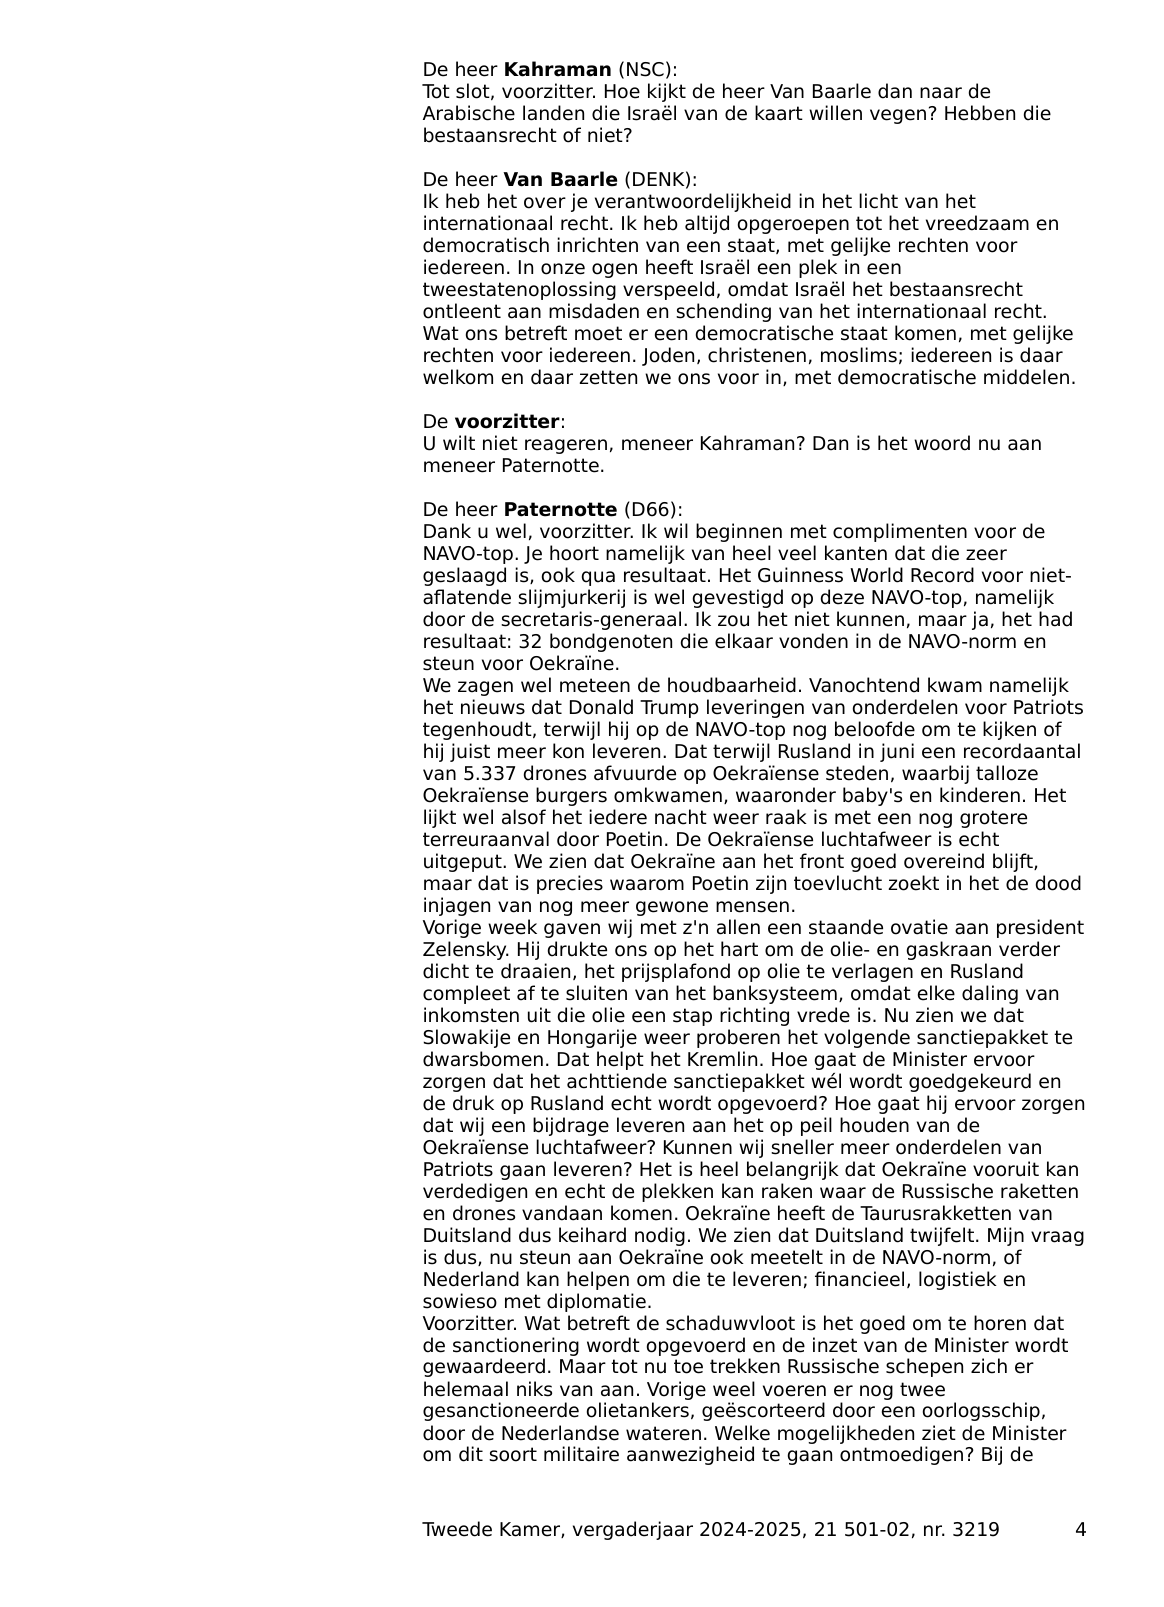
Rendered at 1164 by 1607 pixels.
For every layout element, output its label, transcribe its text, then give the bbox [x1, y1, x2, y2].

text De voorzitter: [422, 411, 1087, 433]
text Dank u wel, voorzitter. Ik wil beginnen met complimenten voor de NAVO-top. Je hoort namelijk van heel veel kanten dat die zeer geslaagd is, ook qua resultaat. Het Guinness World Record voor niet-aflatende slijmjurkerij is wel gevestigd op deze NAVO-top, namelijk door de secretaris-generaal. Ik zou het niet kunnen, maar ja, het had resultaat: 32 bondgenoten die elkaar vonden in de NAVO-norm en steun voor Oekraïne. [422, 521, 1087, 675]
text U wilt niet reageren, meneer Kahraman? Dan is het woord nu aan meneer Paternotte. [422, 433, 1087, 477]
text De heer Kahraman (NSC): [422, 59, 1087, 81]
text Vorige week gaven wij met z'n allen een staande ovatie aan president Zelensky. Hij drukte ons op het hart om de olie- en gaskraan verder dicht te draaien, het prijsplafond op olie te verlagen en Rusland compleet af te sluiten van het banksysteem, omdat elke daling van inkomsten uit die olie een stap richting vrede is. Nu zien we dat Slowakije en Hongarije weer proberen het volgende sanctiepakket te dwarsbomen. Dat helpt het Kremlin. Hoe gaat de Minister ervoor zorgen dat het achttiende sanctiepakket wél wordt goedgekeurd en de druk op Rusland echt wordt opgevoerd? Hoe gaat hij ervoor zorgen dat wij een bijdrage leveren aan het op peil houden van de Oekraïense luchtafweer? Kunnen wij sneller meer onderdelen van Patriots gaan leveren? Het is heel belangrijk dat Oekraïne vooruit kan verdedigen en echt de plekken kan raken waar de Russische raketten en drones vandaan komen. Oekraïne heeft de Taurusrakketten van Duitsland dus keihard nodig. We zien dat Duitsland twijfelt. Mijn vraag is dus, nu steun aan Oekraïne ook meetelt in de NAVO-norm, of Nederland kan helpen om die te leveren; financieel, logistiek en sowieso met diplomatie. [422, 917, 1087, 1312]
text De heer Paternotte (D66): [422, 499, 1087, 521]
text Voorzitter. Wat betreft de schaduwvloot is het goed om te horen dat de sanctionering wordt opgevoerd en de inzet van de Minister wordt gewaardeerd. Maar tot nu toe trekken Russische schepen zich er helemaal niks van aan. Vorige weel voeren er nog twee gesanctioneerde olietankers, geëscorteerd door een oorlogsschip, door de Nederlandse wateren. Welke mogelijkheden ziet de Minister om dit soort militaire aanwezigheid te gaan ontmoedigen? Bij de [422, 1312, 1087, 1466]
text Ik heb het over je verantwoordelijkheid in het licht van het internationaal recht. Ik heb altijd opgeroepen tot het vreedzaam en democratisch inrichten van een staat, met gelijke rechten voor iedereen. In onze ogen heeft Israël een plek in een tweestatenoplossing verspeeld, omdat Israël het bestaansrecht ontleent aan misdaden en schending van het internationaal recht. Wat ons betreft moet er een democratische staat komen, met gelijke rechten voor iedereen. Joden, christenen, moslims; iedereen is daar welkom en daar zetten we ons voor in, met democratische middelen. [422, 191, 1087, 389]
text Tot slot, voorzitter. Hoe kijkt de heer Van Baarle dan naar de Arabische landen die Israël van de kaart willen vegen? Hebben die bestaansrecht of niet? [422, 81, 1087, 147]
text We zagen wel meteen de houdbaarheid. Vanochtend kwam namelijk het nieuws dat Donald Trump leveringen van onderdelen voor Patriots tegenhoudt, terwijl hij op de NAVO-top nog beloofde om te kijken of hij juist meer kon leveren. Dat terwijl Rusland in juni een recordaantal van 5.337 drones afvuurde op Oekraïense steden, waarbij talloze Oekraïense burgers omkwamen, waaronder baby's en kinderen. Het lijkt wel alsof het iedere nacht weer raak is met een nog grotere terreuraanval door Poetin. De Oekraïense luchtafweer is echt uitgeput. We zien dat Oekraïne aan het front goed overeind blijft, maar dat is precies waarom Poetin zijn toevlucht zoekt in het de dood injagen van nog meer gewone mensen. [422, 675, 1087, 917]
text De heer Van Baarle (DENK): [422, 169, 1087, 191]
